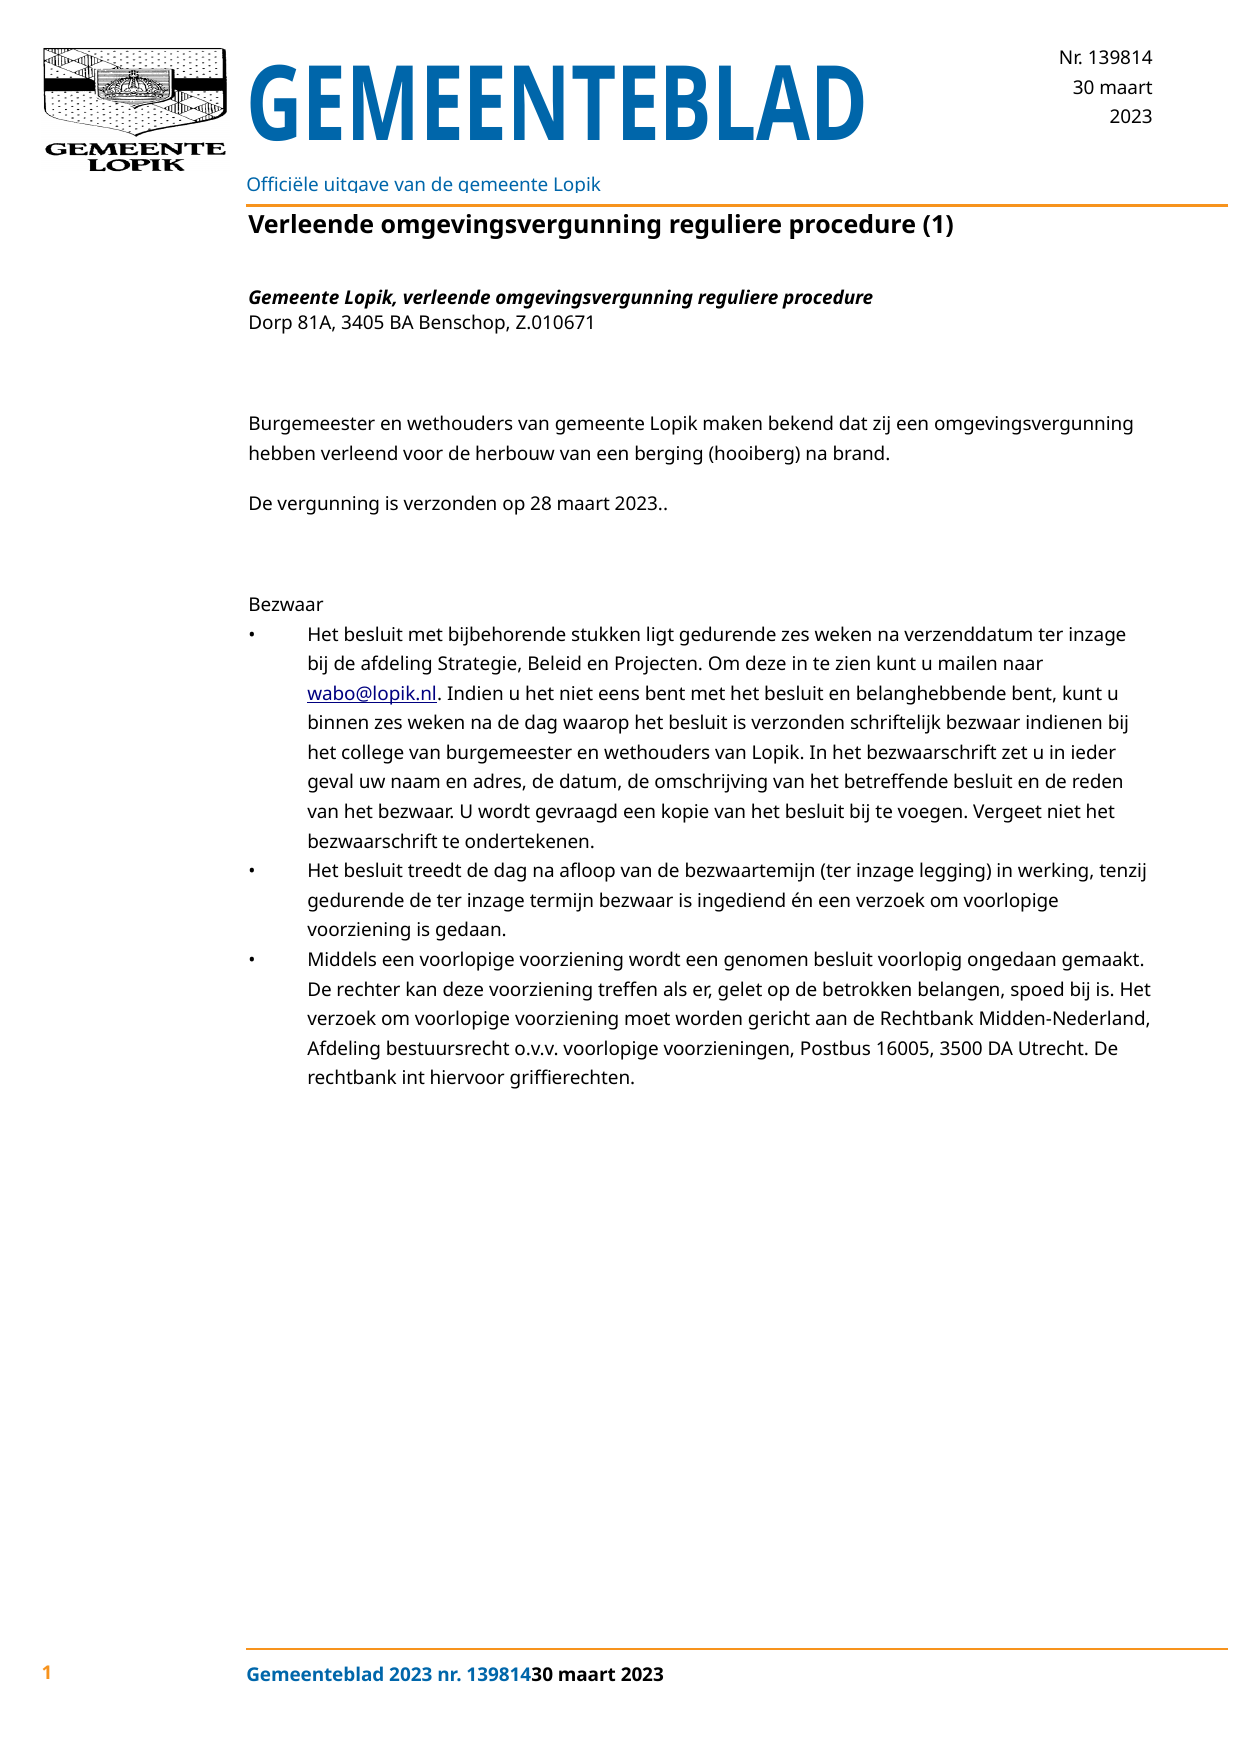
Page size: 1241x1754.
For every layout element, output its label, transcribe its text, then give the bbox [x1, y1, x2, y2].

text Burgemeester en wethouders van gemeente Lopik maken bekend dat zij een omgevingsvergunning hebben verleend voor de herbouw van een berging (hooiberg) na brand. [248, 410, 1152, 466]
text Verleende omgevingsvergunning reguliere procedure (1) [248, 207, 1152, 241]
text Bezwaar [248, 591, 1152, 617]
text Dorp 81A, 3405 BA Benschop, Z.010671 [248, 309, 1152, 335]
list Het besluit met bijbehorende stukken ligt gedurende zes weken na verzenddatum ter inzage bij de afdeling Strategie, Beleid en Projecten. Om deze in te zien kunt u mailen naar wabo@lopik.nl. Indien u het niet eens bent met het besluit en belanghebbende bent, kunt u binnen zes weken na de dag waarop het besluit is verzonden schriftelijk bezwaar indienen bij het college van burgemeester en wethouders van Lopik. In het bezwaarschrift zet u in ieder geval uw naam en adres, de datum, de omschrijving van het betreffende besluit en de reden van het bezwaar. U wordt gevraagd een kopie van het besluit bij te voegen. Vergeet niet het bezwaarschrift te ondertekenen. [248, 621, 1152, 854]
text De vergunning is verzonden op 28 maart 2023.. [248, 490, 1152, 516]
list Middels een voorlopige voorziening wordt een genomen besluit voorlopig ongedaan gemaakt. De rechter kan deze voorziening treffen als er, gelet op de betrokken belangen, spoed bij is. Het verzoek om voorlopige voorziening moet worden gericht aan de Rechtbank Midden-Nederland, Afdeling bestuursrecht o.v.v. voorlopige voorzieningen, Postbus 16005, 3500 DA Utrecht. De rechtbank int hiervoor griffierechten. [248, 946, 1152, 1090]
text Gemeente Lopik, verleende omgevingsvergunning reguliere procedure [248, 284, 1152, 309]
list Het besluit treedt de dag na afloop van de bezwaartemijn (ter inzage legging) in werking, tenzij gedurende de ter inzage termijn bezwaar is ingediend én een verzoek om voorlopige voorziening is gedaan. [248, 857, 1152, 942]
picture [41, 47, 231, 172]
